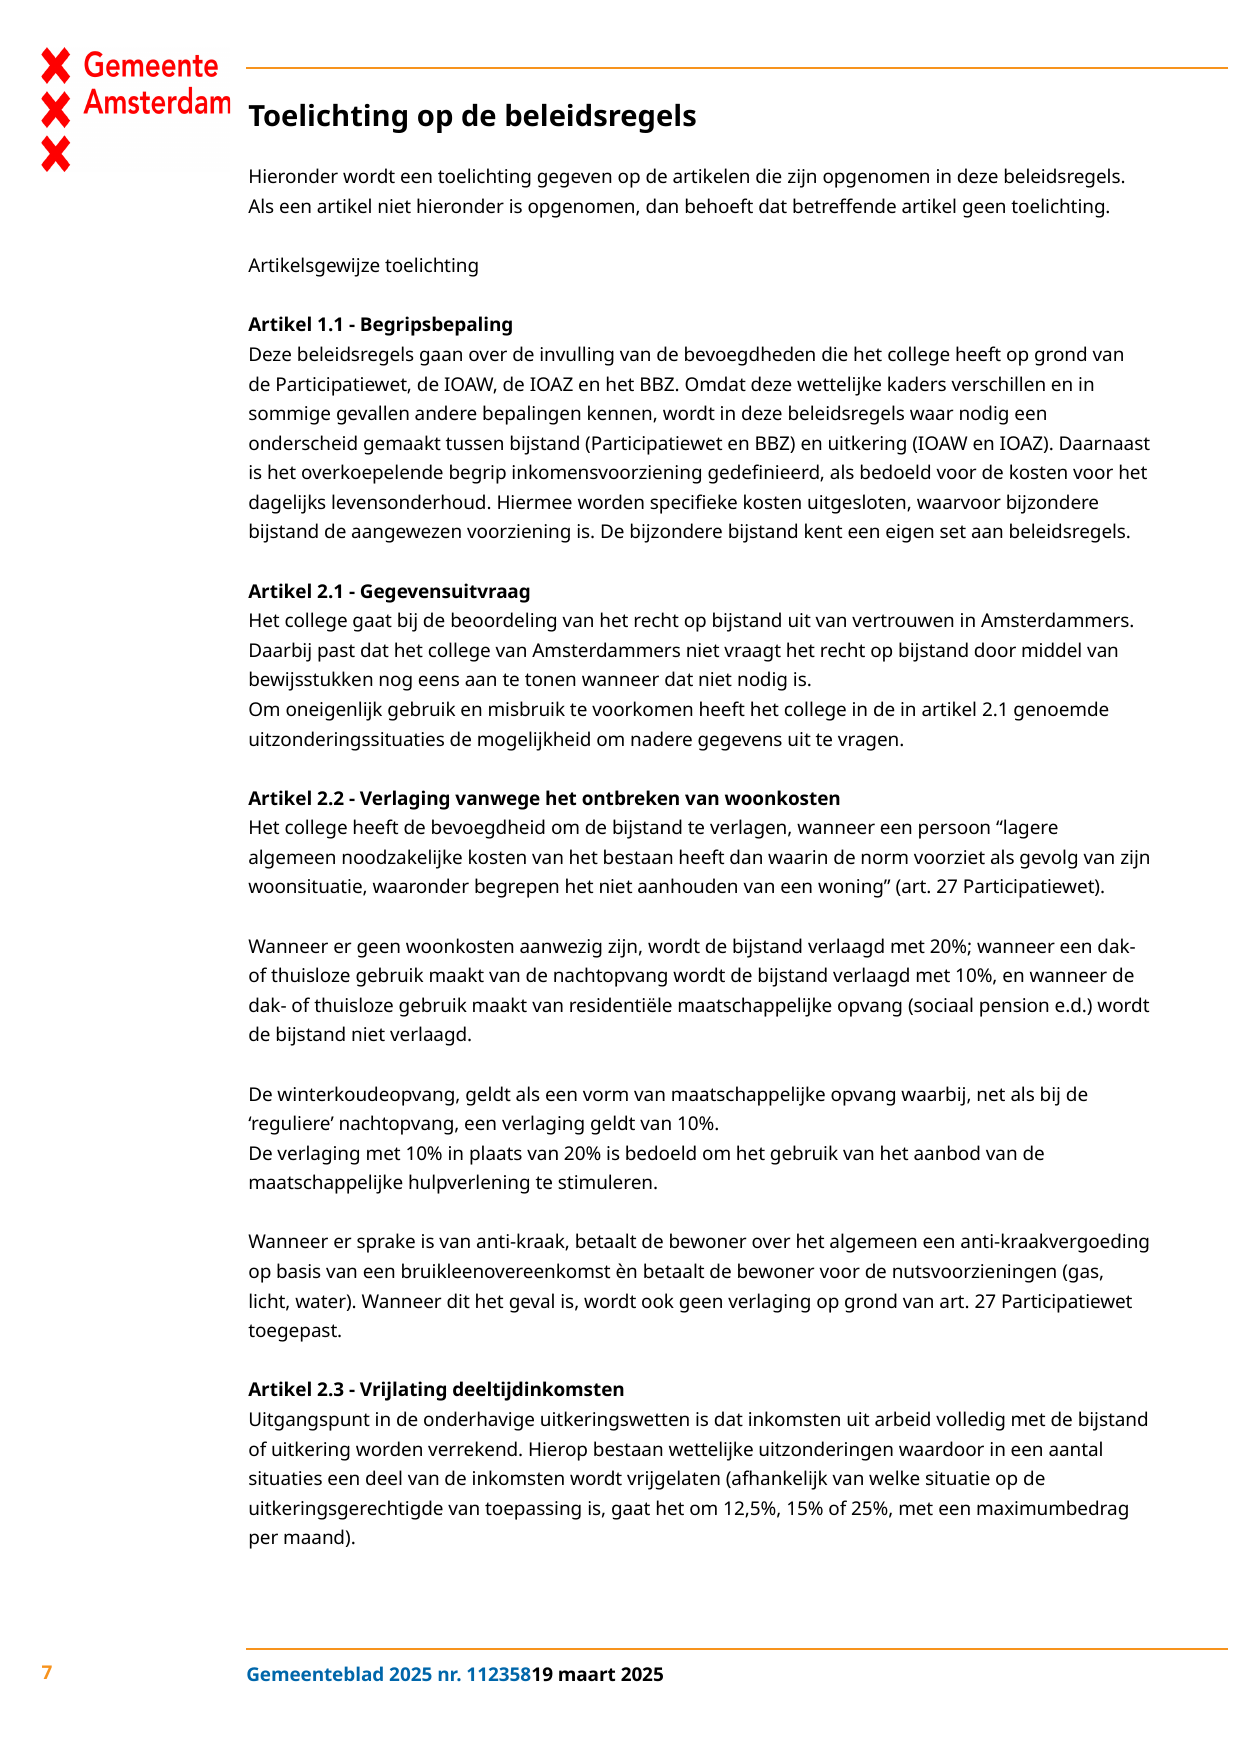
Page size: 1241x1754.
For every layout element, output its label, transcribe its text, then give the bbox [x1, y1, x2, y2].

text Artikel 2.3 - Vrijlating deeltijdinkomsten [248, 1377, 1152, 1402]
text Om oneigenlijk gebruik en misbruik te voorkomen heeft het college in de in artikel 2.1 genoemde uitzonderingssituaties de mogelijkheid om nadere gegevens uit te vragen. [248, 696, 1152, 751]
text Het college gaat bij de beoordeling van het recht op bijstand uit van vertrouwen in Amsterdammers. Daarbij past dat het college van Amsterdammers niet vraagt het recht op bijstand door middel van bewijsstukken nog eens aan te tonen wanneer dat niet nodig is. [248, 607, 1152, 692]
text Artikel 2.2 - Verlaging vanwege het ontbreken van woonkosten [248, 785, 1152, 811]
text Toelichting op de beleidsregels [248, 95, 1152, 134]
text Uitgangspunt in de onderhavige uitkeringswetten is dat inkomsten uit arbeid volledig met de bijstand of uitkering worden verrekend. Hierop bestaan wettelijke uitzonderingen waardoor in een aantal situaties een deel van de inkomsten wordt vrijgelaten (afhankelijk van welke situatie op de uitkeringsgerechtigde van toepassing is, gaat het om 12,5%, 15% of 25%, met een maximumbedrag per maand). [248, 1406, 1152, 1550]
text De verlaging met 10% in plaats van 20% is bedoeld om het gebruik van het aanbod van de maatschappelijke hulpverlening te stimuleren. [248, 1140, 1152, 1195]
picture [41, 47, 231, 172]
text Wanneer er sprake is van anti-kraak, betaalt de bewoner over het algemeen een anti-kraakvergoeding op basis van een bruikleenovereenkomst èn betaalt de bewoner voor de nutsvoorzieningen (gas, licht, water). Wanneer dit het geval is, wordt ook geen verlaging op grond van art. 27 Participatiewet toegepast. [248, 1229, 1152, 1343]
text Deze beleidsregels gaan over de invulling van de bevoegdheden die het college heeft op grond van de Participatiewet, de IOAW, de IOAZ en het BBZ. Omdat deze wettelijke kaders verschillen en in sommige gevallen andere bepalingen kennen, wordt in deze beleidsregels waar nodig een onderscheid gemaakt tussen bijstand (Participatiewet en BBZ) en uitkering (IOAW en IOAZ). Daarnaast is het overkoepelende begrip inkomensvoorziening gedefinieerd, als bedoeld voor de kosten voor het dagelijks levensonderhoud. Hiermee worden specifieke kosten uitgesloten, waarvoor bijzondere bijstand de aangewezen voorziening is. De bijzondere bijstand kent een eigen set aan beleidsregels. [248, 341, 1152, 544]
text Artikel 2.1 - Gegevensuitvraag [248, 578, 1152, 603]
text Artikelsgewijze toelichting [248, 252, 1152, 278]
text Artikel 1.1 - Begripsbepaling [248, 312, 1152, 337]
text Hieronder wordt een toelichting gegeven op de artikelen die zijn opgenomen in deze beleidsregels. Als een artikel niet hieronder is opgenomen, dan behoeft dat betreffende artikel geen toelichting. [248, 164, 1152, 219]
text Wanneer er geen woonkosten aanwezig zijn, wordt de bijstand verlaagd met 20%; wanneer een dak- of thuisloze gebruik maakt van de nachtopvang wordt de bijstand verlaagd met 10%, en wanneer de dak- of thuisloze gebruik maakt van residentiële maatschappelijke opvang (sociaal pension e.d.) wordt de bijstand niet verlaagd. [248, 933, 1152, 1047]
text Het college heeft de bevoegdheid om de bijstand te verlagen, wanneer een persoon “lagere algemeen noodzakelijke kosten van het bestaan heeft dan waarin de norm voorziet als gevolg van zijn woonsituatie, waaronder begrepen het niet aanhouden van een woning” (art. 27 Participatiewet). [248, 814, 1152, 899]
text De winterkoudeopvang, geldt als een vorm van maatschappelijke opvang waarbij, net als bij de ‘reguliere’ nachtopvang, een verlaging geldt van 10%. [248, 1081, 1152, 1136]
